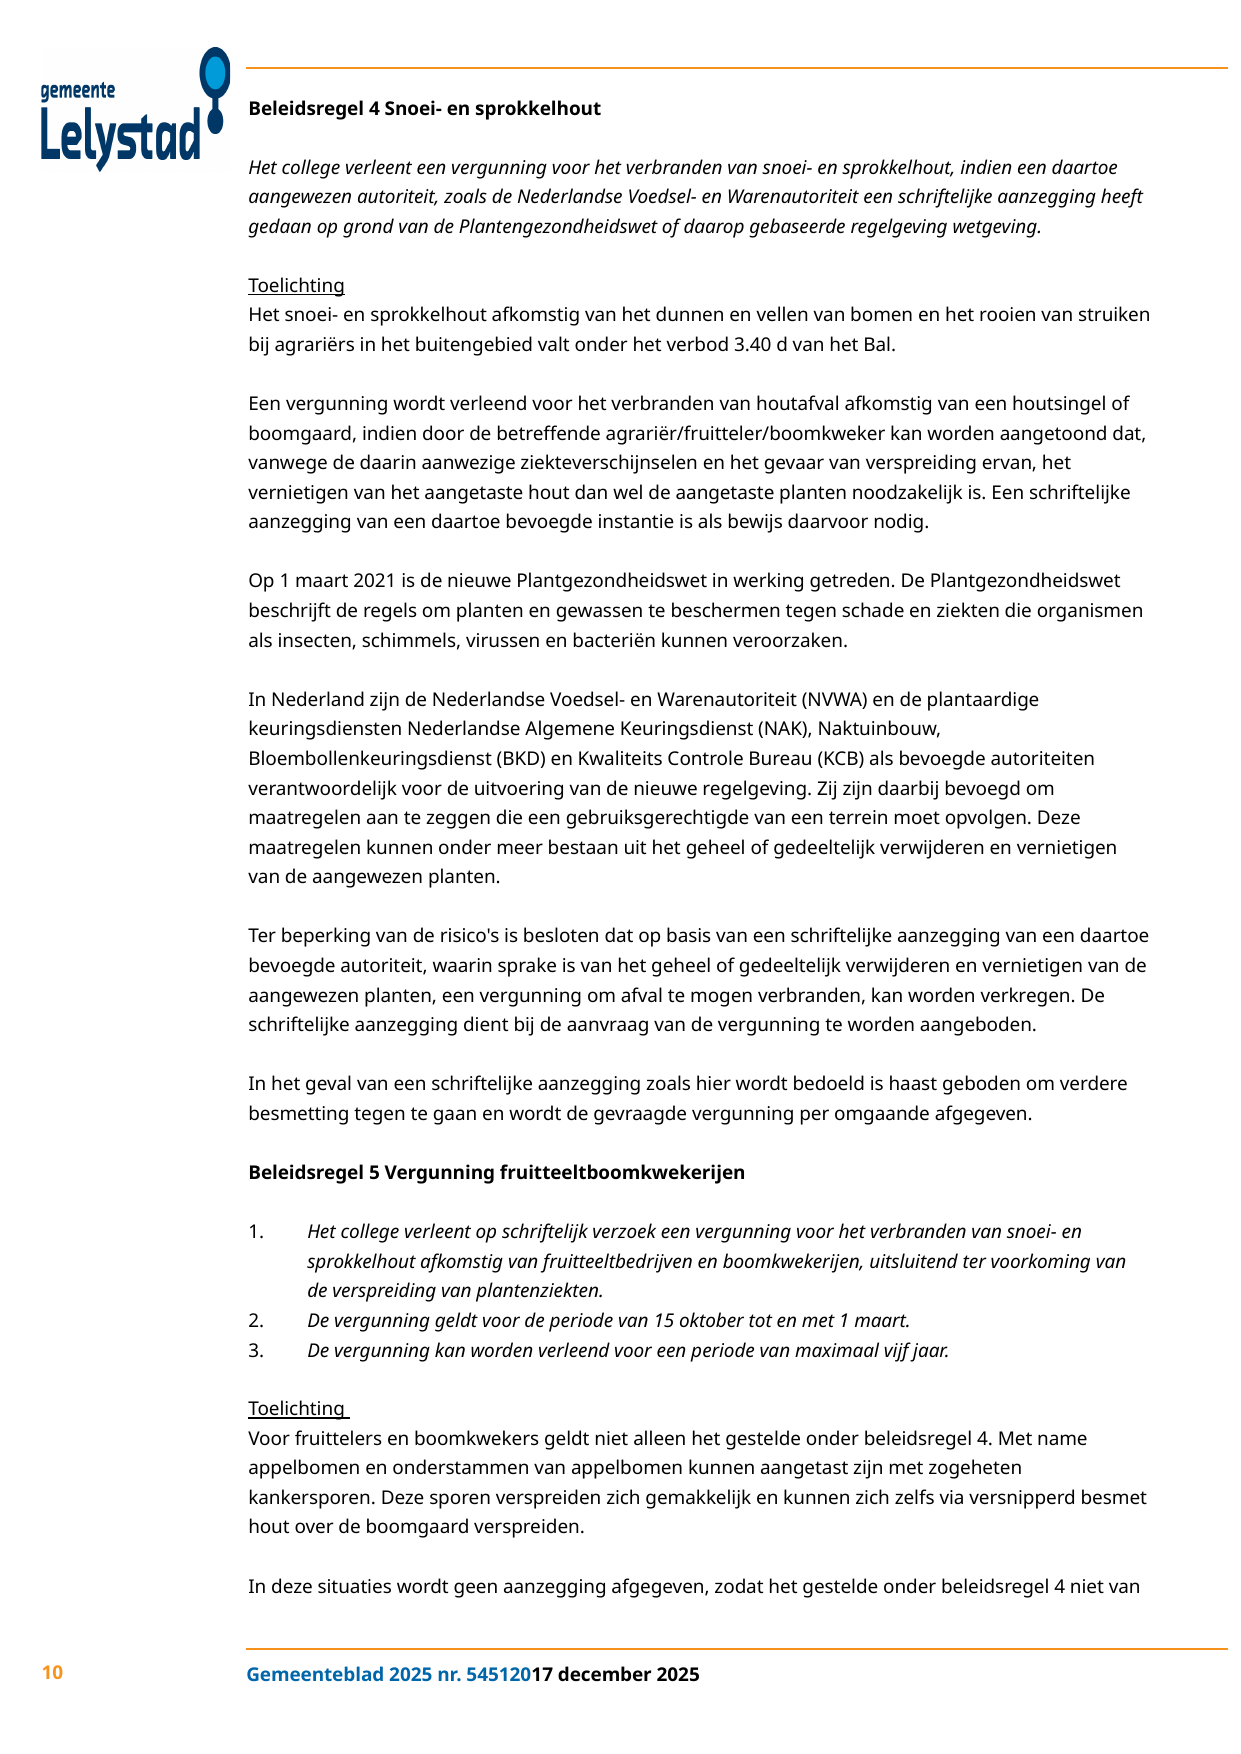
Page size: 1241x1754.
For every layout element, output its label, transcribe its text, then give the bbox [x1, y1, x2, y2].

text Toelichting [248, 1395, 1152, 1421]
picture [41, 47, 231, 172]
text Beleidsregel 4 Snoei- en sprokkelhout [248, 95, 1152, 121]
text Een vergunning wordt verleend voor het verbranden van houtafval afkomstig van een houtsingel of boomgaard, indien door de betreffende agrariër/fruitteler/boomkweker kan worden aangetoond dat, vanwege de daarin aanwezige ziekteverschijnselen en het gevaar van verspreiding ervan, het vernietigen van het aangetaste hout dan wel de aangetaste planten noodzakelijk is. Een schriftelijke aanzegging van een daartoe bevoegde instantie is als bewijs daarvoor nodig. [248, 390, 1152, 534]
text Ter beperking van de risico's is besloten dat op basis van een schriftelijke aanzegging van een daartoe bevoegde autoriteit, waarin sprake is van het geheel of gedeeltelijk verwijderen en vernietigen van de aangewezen planten, een vergunning om afval te mogen verbranden, kan worden verkregen. De schriftelijke aanzegging dient bij de aanvraag van de vergunning te worden aangeboden. [248, 923, 1152, 1037]
table_header Het college verleent op schriftelijk verzoek een vergunning voor het verbranden van snoei- en sprokkelhout afkomstig van fruitteeltbedrijven en boomkwekerijen, uitsluitend ter voorkoming van de verspreiding van plantenziekten. De vergunning geldt voor de periode van 15 oktober tot en met 1 maart. De vergunning kan worden verleend voor een periode van maximaal vijf jaar. [248, 1219, 1152, 1363]
text Toelichting [248, 272, 1152, 297]
text Beleidsregel 5 Vergunning fruitteeltboomkwekerijen [248, 1159, 1152, 1185]
text Het snoei- en sprokkelhout afkomstig van het dunnen en vellen van bomen en het rooien van struiken bij agrariërs in het buitengebied valt onder het verbod 3.40 d van het Bal. [248, 301, 1152, 357]
text In het geval van een schriftelijke aanzegging zoals hier wordt bedoeld is haast geboden om verdere besmetting tegen te gaan en wordt de gevraagde vergunning per omgaande afgegeven. [248, 1071, 1152, 1126]
table_header Het college verleent een vergunning voor het verbranden van snoei- en sprokkelhout, indien een daartoe aangewezen autoriteit, zoals de Nederlandse Voedsel- en Warenautoriteit een schriftelijke aanzegging heeft gedaan op grond van de Plantengezondheidswet of daarop gebaseerde regelgeving wetgeving. [248, 154, 1152, 239]
text In deze situaties wordt geen aanzegging afgegeven, zodat het gestelde onder beleidsregel 4 niet van [248, 1573, 1152, 1599]
text Op 1 maart 2021 is de nieuwe Plantgezondheidswet in werking getreden. De Plantgezondheidswet beschrijft de regels om planten en gewassen te beschermen tegen schade en ziekten die organismen als insecten, schimmels, virussen en bacteriën kunnen veroorzaken. [248, 568, 1152, 652]
text In Nederland zijn de Nederlandse Voedsel- en Warenautoriteit (NVWA) en de plantaardige keuringsdiensten Nederlandse Algemene Keuringsdienst (NAK), Naktuinbouw, Bloembollenkeuringsdienst (BKD) en Kwaliteits Controle Bureau (KCB) als bevoegde autoriteiten verantwoordelijk voor de uitvoering van de nieuwe regelgeving. Zij zijn daarbij bevoegd om maatregelen aan te zeggen die een gebruiksgerechtigde van een terrein moet opvolgen. Deze maatregelen kunnen onder meer bestaan uit het geheel of gedeeltelijk verwijderen en vernietigen van de aangewezen planten. [248, 686, 1152, 889]
text Voor fruittelers en boomkwekers geldt niet alleen het gestelde onder beleidsregel 4. Met name appelbomen en onderstammen van appelbomen kunnen aangetast zijn met zogeheten kankersporen. Deze sporen verspreiden zich gemakkelijk en kunnen zich zelfs via versnipperd besmet hout over de boomgaard verspreiden. [248, 1425, 1152, 1539]
